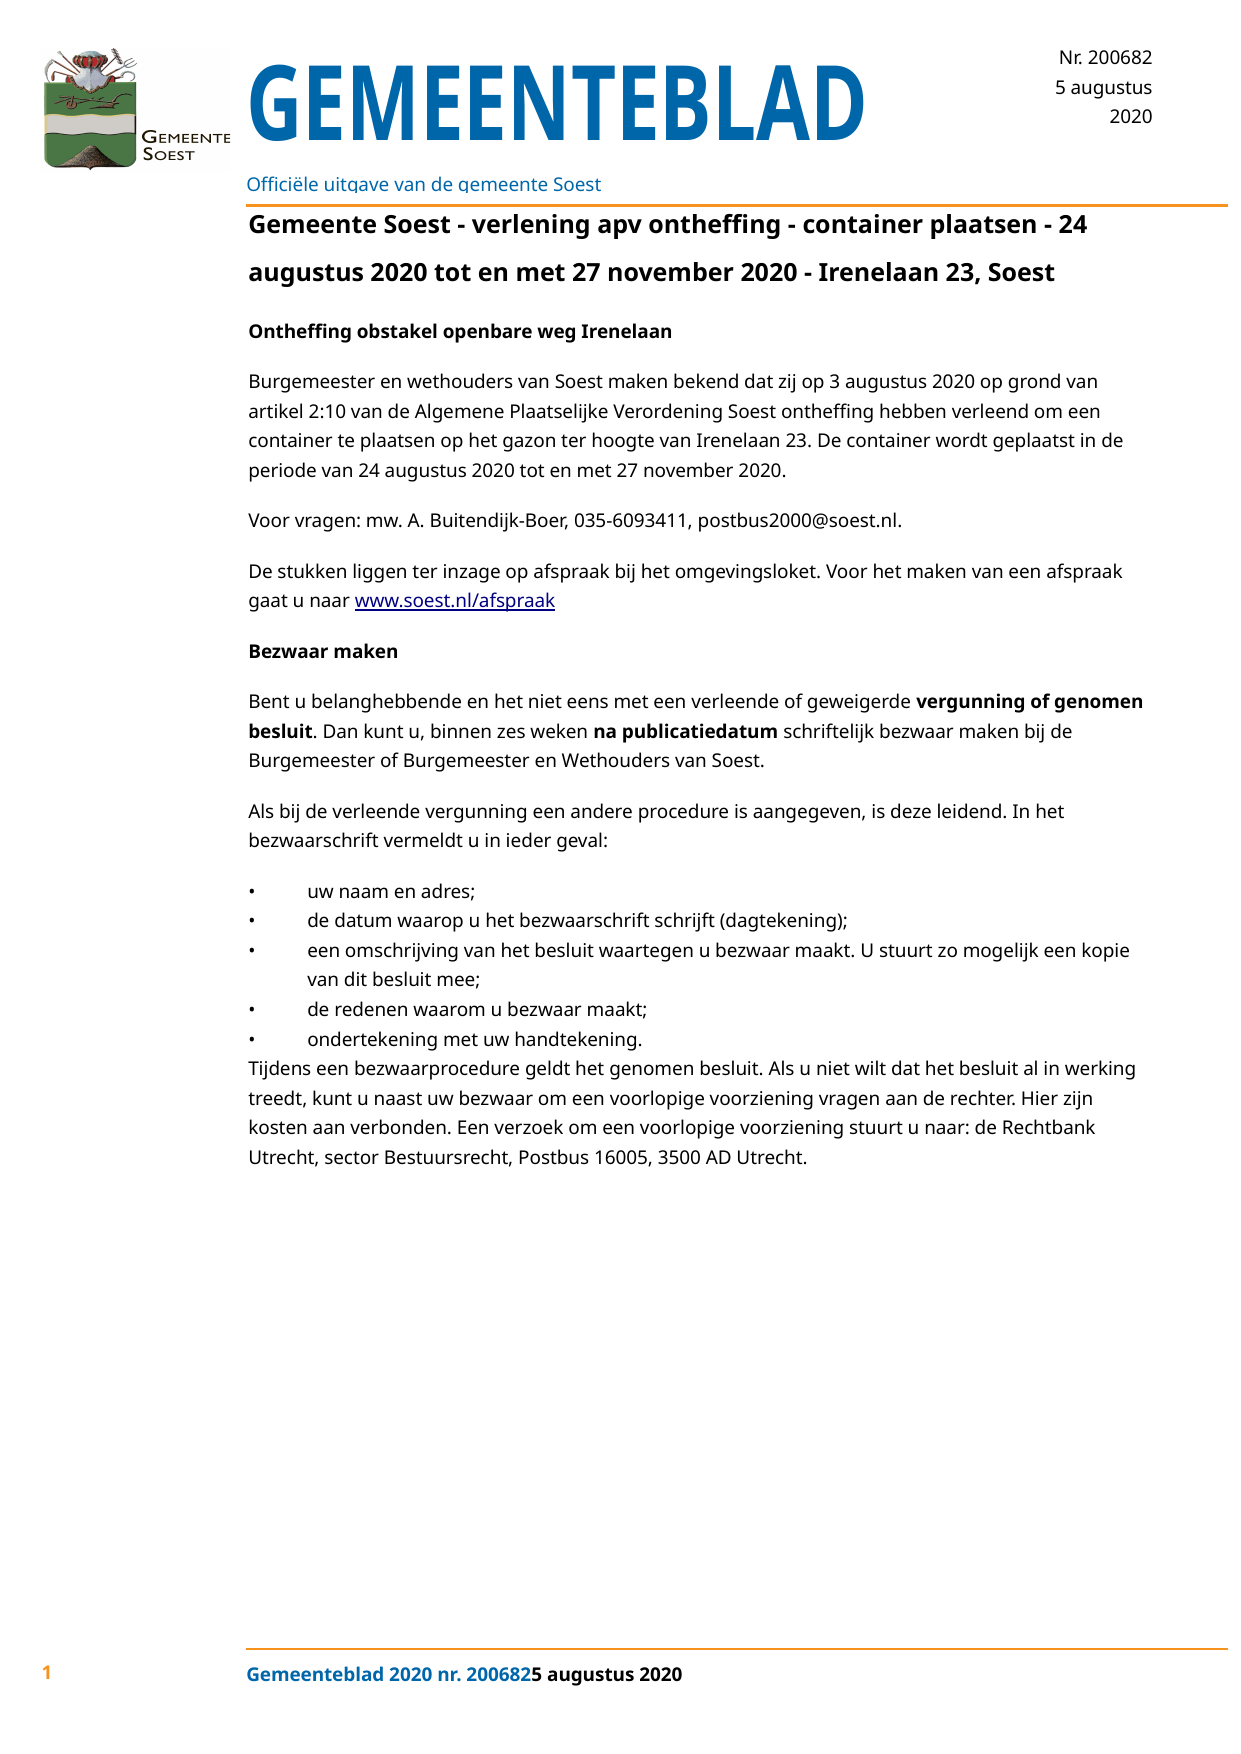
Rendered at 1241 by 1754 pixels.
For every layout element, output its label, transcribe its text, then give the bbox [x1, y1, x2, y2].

text De stukken liggen ter inzage op afspraak bij het omgevingsloket. Voor het maken van een afspraak gaat u naar www.soest.nl/afspraak [248, 558, 1152, 613]
text Tijdens een bezwaarprocedure geldt het genomen besluit. Als u niet wilt dat het besluit al in werking treedt, kunt u naast uw bezwaar om een voorlopige voorziening vragen aan de rechter. Hier zijn kosten aan verbonden. Een verzoek om een voorlopige voorziening stuurt u naar: de Rechtbank Utrecht, sector Bestuursrecht, Postbus 16005, 3500 AD Utrecht. [248, 1055, 1152, 1170]
list de datum waarop u het bezwaarschrift schrijft (dagtekening); [248, 907, 1152, 933]
text Ontheffing obstakel openbare weg Irenelaan [248, 318, 1152, 344]
picture [41, 47, 231, 172]
list de redenen waarom u bezwaar maakt; [248, 996, 1152, 1022]
text Gemeente Soest - verlening apv ontheffing - container plaatsen - 24 augustus 2020 tot en met 27 november 2020 - Irenelaan 23, Soest [248, 207, 1152, 288]
text Burgemeester en wethouders van Soest maken bekend dat zij op 3 augustus 2020 op grond van artikel 2:10 van de Algemene Plaatselijke Verordening Soest ontheffing hebben verleend om een container te plaatsen op het gazon ter hoogte van Irenelaan 23. De container wordt geplaatst in de periode van 24 augustus 2020 tot en met 27 november 2020. [248, 368, 1152, 483]
list een omschrijving van het besluit waartegen u bezwaar maakt. U stuurt zo mogelijk een kopie van dit besluit mee; [248, 937, 1152, 992]
list uw naam en adres; [248, 878, 1152, 904]
text Als bij de verleende vergunning een andere procedure is aangegeven, is deze leidend. In het bezwaarschrift vermeldt u in ieder geval: [248, 798, 1152, 853]
list ondertekening met uw handtekening. [248, 1026, 1152, 1052]
text Voor vragen: mw. A. Buitendijk-Boer, 035-6093411, postbus2000@soest.nl. [248, 507, 1152, 533]
text Bent u belanghebbende en het niet eens met een verleende of geweigerde vergunning of genomen besluit. Dan kunt u, binnen zes weken na publicatiedatum schriftelijk bezwaar maken bij de Burgemeester of Burgemeester en Wethouders van Soest. [248, 688, 1152, 773]
text Bezwaar maken [248, 638, 1152, 664]
